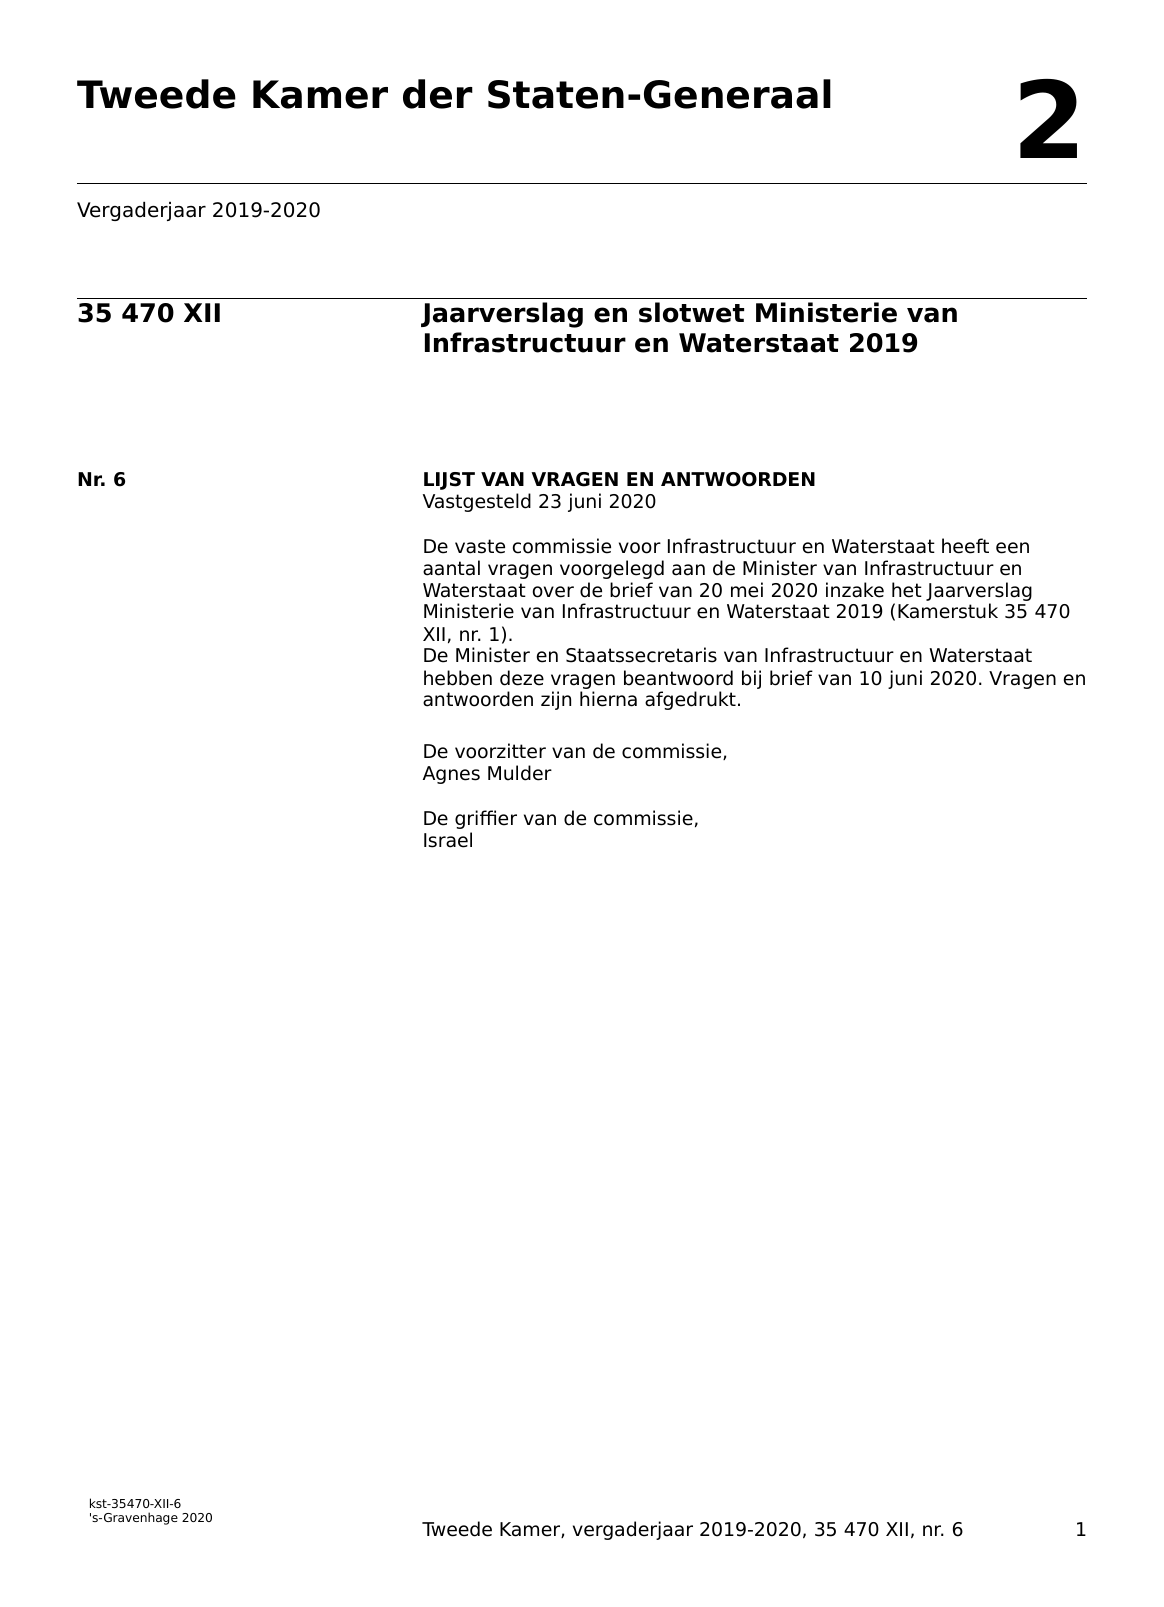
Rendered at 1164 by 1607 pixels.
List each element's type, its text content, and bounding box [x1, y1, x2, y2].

text 's-Gravenhage 2020 [88, 1511, 323, 1525]
table_header Tweede Kamer der Staten-Generaal [77, 59, 886, 183]
text kst-35470-XII-6 [88, 1497, 323, 1511]
text De voorzitter van de commissie, Agnes Mulder [422, 741, 1087, 785]
subtitle 35 470 XII Jaarverslag en slotwet Ministerie van Infrastructuur en Waterstaat 2019 [77, 299, 1087, 358]
text De Minister en Staatssecretaris van Infrastructuur en Waterstaat hebben deze vragen beantwoord bij brief van 10 juni 2020. Vragen en antwoorden zijn hierna afgedrukt. [422, 645, 1087, 711]
table_cell Vergaderjaar 2019-2020 [77, 184, 1087, 298]
table_header 2 [886, 59, 1087, 183]
text De griffier van de commissie, Israel [422, 807, 1087, 851]
subtitle Nr. 6 LIJST VAN VRAGEN EN ANTWOORDEN [77, 469, 1087, 491]
text Vastgesteld 23 juni 2020 [422, 491, 1087, 513]
text De vaste commissie voor Infrastructuur en Waterstaat heeft een aantal vragen voorgelegd aan de Minister van Infrastructuur en Waterstaat over de brief van 20 mei 2020 inzake het Jaarverslag Ministerie van Infrastructuur en Waterstaat 2019 (Kamerstuk 35 470 XII, nr. 1). [422, 536, 1087, 645]
